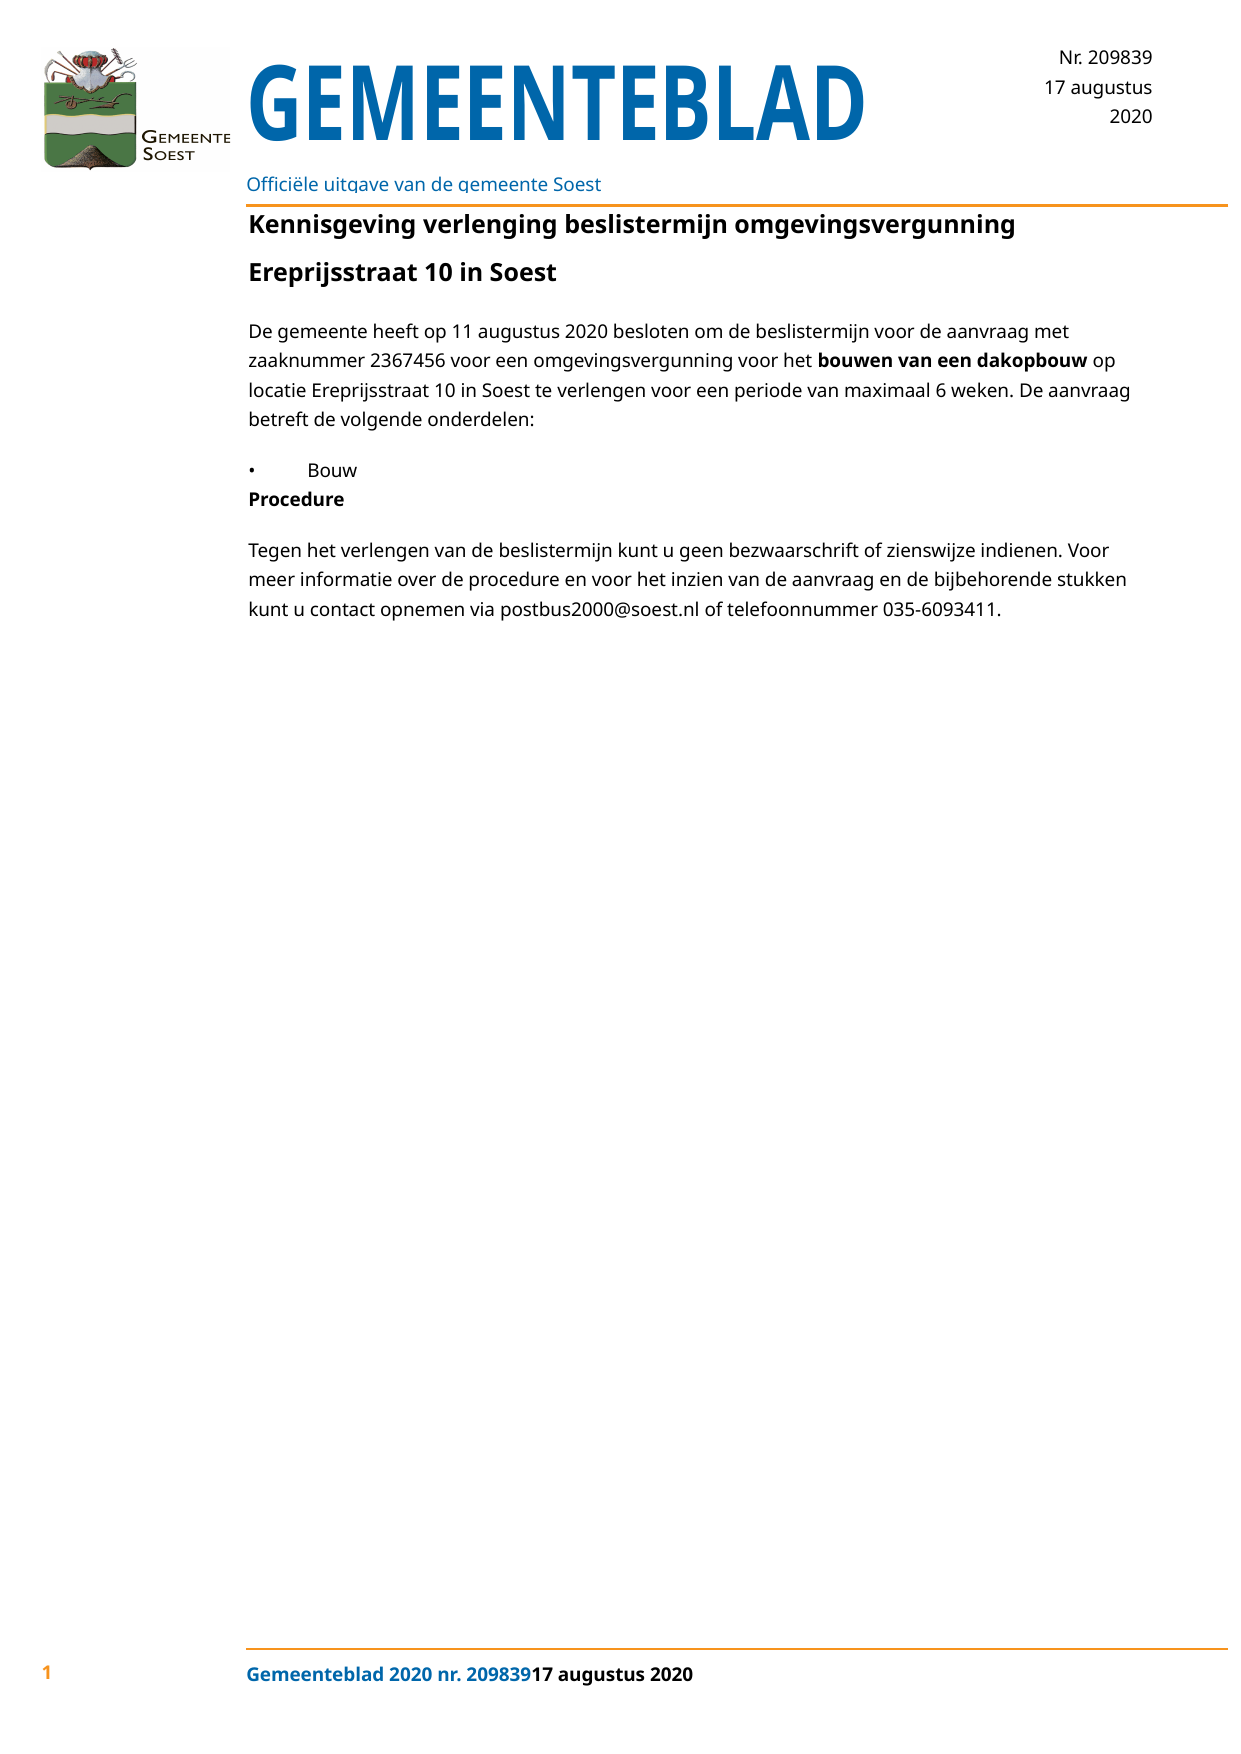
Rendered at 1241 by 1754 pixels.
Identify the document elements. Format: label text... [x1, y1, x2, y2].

list Bouw [248, 457, 1152, 483]
text De gemeente heeft op 11 augustus 2020 besloten om de beslistermijn voor de aanvraag met zaaknummer 2367456 voor een omgevingsvergunning voor het bouwen van een dakopbouw op locatie Ereprijsstraat 10 in Soest te verlengen voor een periode van maximaal 6 weken. De aanvraag betreft de volgende onderdelen: [248, 318, 1152, 432]
text Kennisgeving verlenging beslistermijn omgevingsvergunning Ereprijsstraat 10 in Soest [248, 207, 1152, 288]
picture [41, 47, 231, 172]
text Procedure [248, 487, 1152, 512]
text Tegen het verlengen van de beslistermijn kunt u geen bezwaarschrift of zienswijze indienen. Voor meer informatie over de procedure en voor het inzien van de aanvraag en de bijbehorende stukken kunt u contact opnemen via postbus2000@soest.nl of telefoonnummer 035-6093411. [248, 537, 1152, 622]
